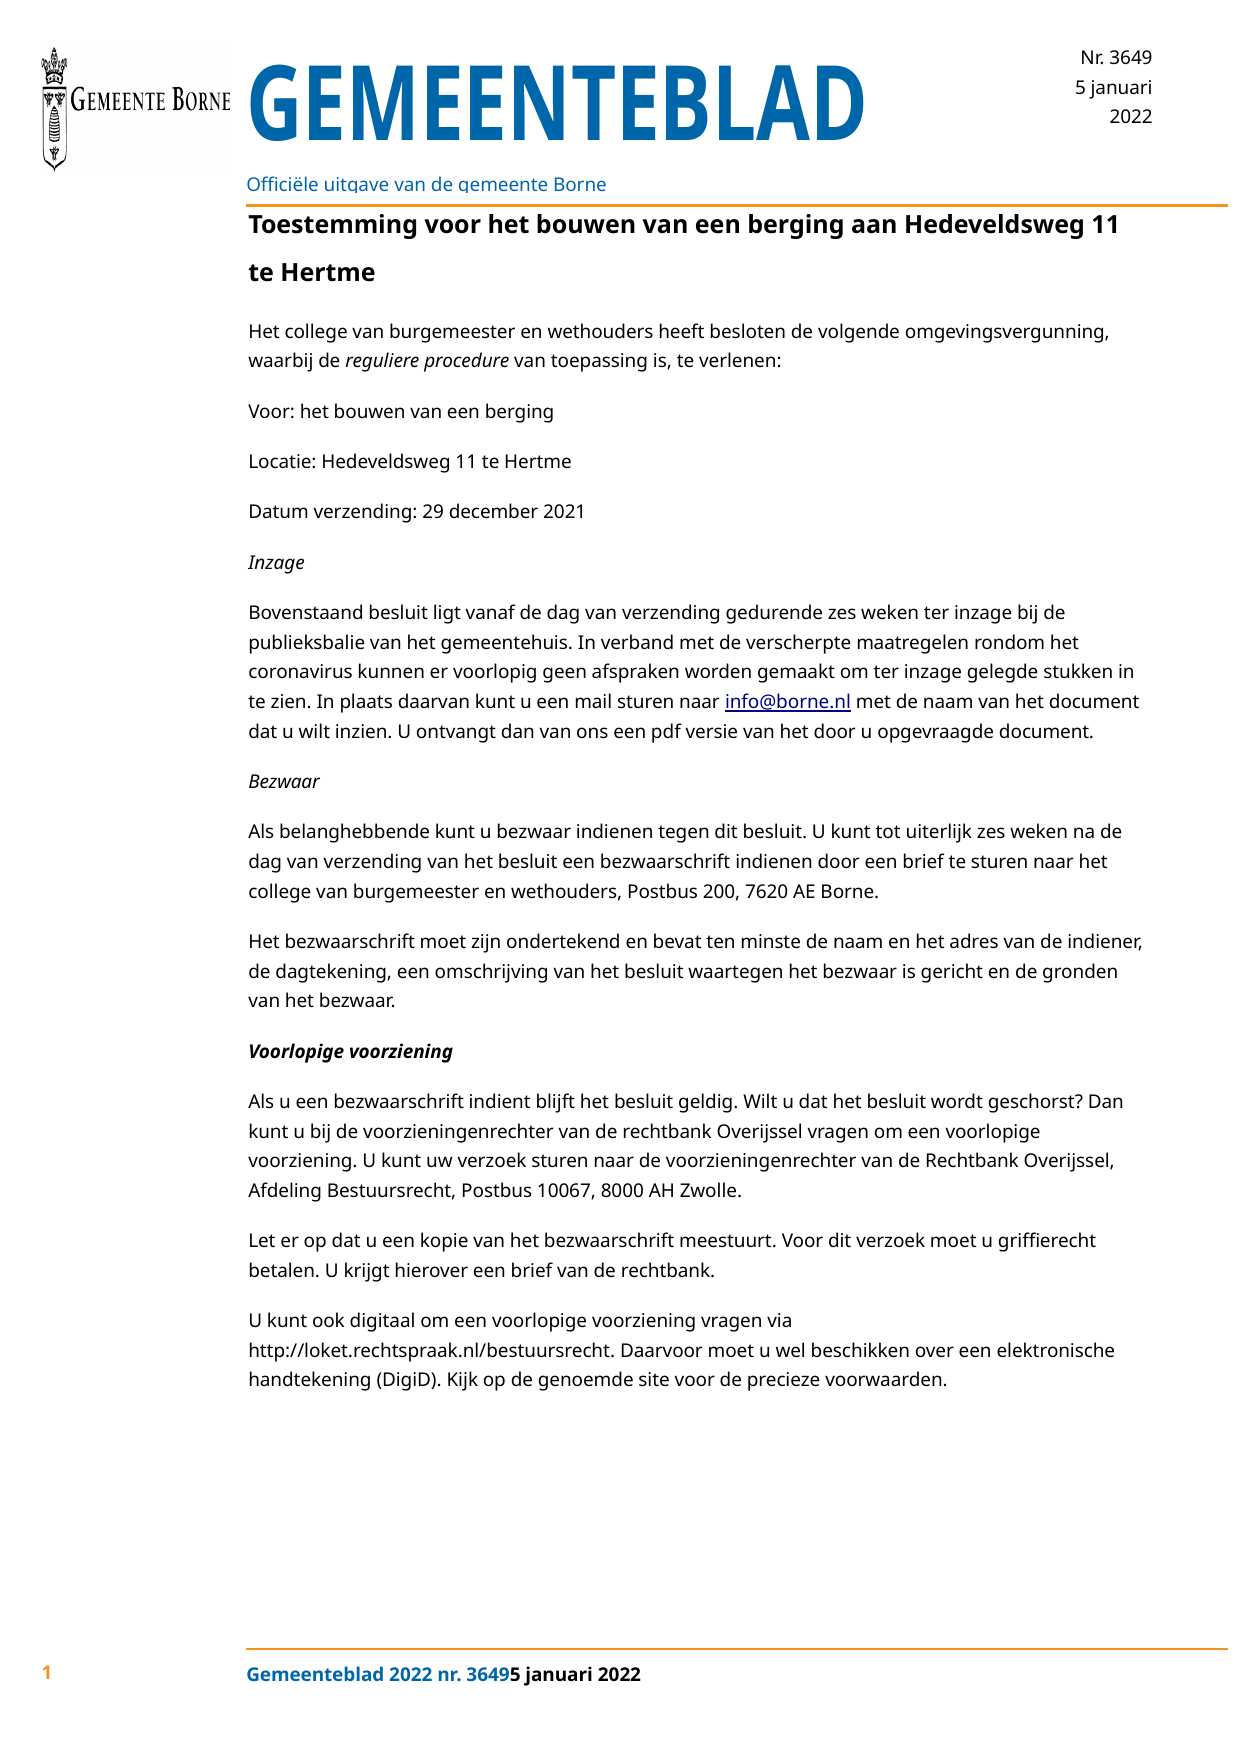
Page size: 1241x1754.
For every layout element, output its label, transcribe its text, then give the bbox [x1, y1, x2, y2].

text Als u een bezwaarschrift indient blijft het besluit geldig. Wilt u dat het besluit wordt geschorst? Dan kunt u bij de voorzieningenrechter van de rechtbank Overijssel vragen om een voorlopige voorziening. U kunt uw verzoek sturen naar de voorzieningenrechter van de Rechtbank Overijssel, Afdeling Bestuursrecht, Postbus 10067, 8000 AH Zwolle. [248, 1088, 1152, 1203]
text Bezwaar [248, 768, 1152, 794]
text Als belanghebbende kunt u bezwaar indienen tegen dit besluit. U kunt tot uiterlijk zes weken na de dag van verzending van het besluit een bezwaarschrift indienen door een brief te sturen naar het college van burgemeester en wethouders, Postbus 200, 7620 AE Borne. [248, 819, 1152, 904]
text Let er op dat u een kopie van het bezwaarschrift meestuurt. Voor dit verzoek moet u griffierecht betalen. U krijgt hierover een brief van de rechtbank. [248, 1227, 1152, 1283]
text Bovenstaand besluit ligt vanaf de dag van verzending gedurende zes weken ter inzage bij de publieksbalie van het gemeentehuis. In verband met de verscherpte maatregelen rondom het coronavirus kunnen er voorlopig geen afspraken worden gemaakt om ter inzage gelegde stukken in te zien. In plaats daarvan kunt u een mail sturen naar info@borne.nl met de naam van het document dat u wilt inzien. U ontvangt dan van ons een pdf versie van het door u opgevraagde document. [248, 599, 1152, 744]
text Toestemming voor het bouwen van een berging aan Hedeveldsweg 11 te Hertme [248, 207, 1152, 288]
picture [41, 47, 231, 172]
text Datum verzending: 29 december 2021 [248, 499, 1152, 524]
text Het bezwaarschrift moet zijn ondertekend en bevat ten minste de naam en het adres van de indiener, de dagtekening, een omschrijving van het besluit waartegen het bezwaar is gericht en de gronden van het bezwaar. [248, 928, 1152, 1013]
text Inzage [248, 549, 1152, 575]
text Het college van burgemeester en wethouders heeft besloten de volgende omgevingsvergunning, waarbij de reguliere procedure van toepassing is, te verlenen: [248, 318, 1152, 373]
text U kunt ook digitaal om een voorlopige voorziening vragen via http://loket.rechtspraak.nl/bestuursrecht. Daarvoor moet u wel beschikken over een elektronische handtekening (DigiD). Kijk op de genoemde site voor de precieze voorwaarden. [248, 1307, 1152, 1392]
text Voor: het bouwen van een berging [248, 398, 1152, 424]
text Locatie: Hedeveldsweg 11 te Hertme [248, 448, 1152, 474]
text Voorlopige voorziening [248, 1038, 1152, 1064]
